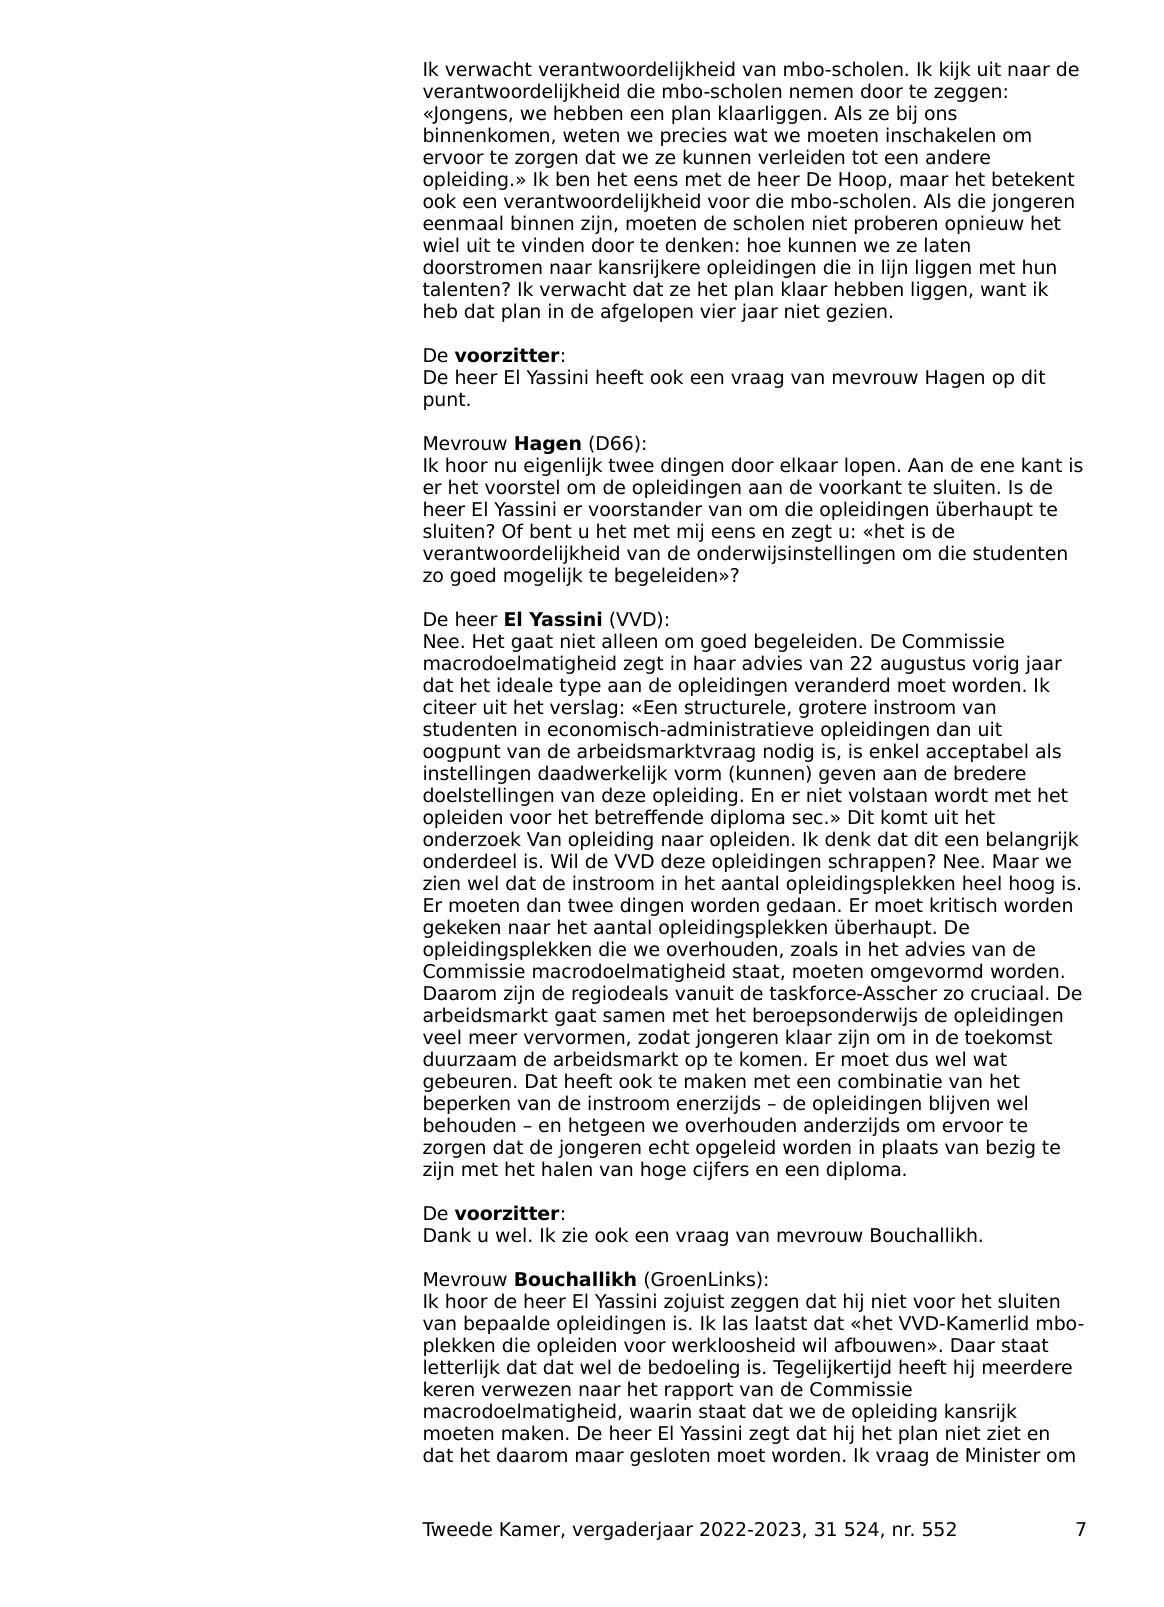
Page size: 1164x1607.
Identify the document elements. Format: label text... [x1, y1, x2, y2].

text Ik hoor nu eigenlijk twee dingen door elkaar lopen. Aan de ene kant is er het voorstel om de opleidingen aan de voorkant te sluiten. Is de heer El Yassini er voorstander van om die opleidingen überhaupt te sluiten? Of bent u het met mij eens en zegt u: «het is de verantwoordelijkheid van de onderwijsinstellingen om die studenten zo goed mogelijk te begeleiden»? [422, 455, 1087, 587]
text Mevrouw Bouchallikh (GroenLinks): [422, 1269, 1087, 1291]
text De voorzitter: [422, 1203, 1087, 1225]
text Ik verwacht verantwoordelijkheid van mbo-scholen. Ik kijk uit naar de verantwoordelijkheid die mbo-scholen nemen door te zeggen: «Jongens, we hebben een plan klaarliggen. Als ze bij ons binnenkomen, weten we precies wat we moeten inschakelen om ervoor te zorgen dat we ze kunnen verleiden tot een andere opleiding.» Ik ben het eens met de heer De Hoop, maar het betekent ook een verantwoordelijkheid voor die mbo-scholen. Als die jongeren eenmaal binnen zijn, moeten de scholen niet proberen opnieuw het wiel uit te vinden door te denken: hoe kunnen we ze laten doorstromen naar kansrijkere opleidingen die in lijn liggen met hun talenten? Ik verwacht dat ze het plan klaar hebben liggen, want ik heb dat plan in de afgelopen vier jaar niet gezien. [422, 59, 1087, 323]
text Mevrouw Hagen (D66): [422, 433, 1087, 455]
text Nee. Het gaat niet alleen om goed begeleiden. De Commissie macrodoelmatigheid zegt in haar advies van 22 augustus vorig jaar dat het ideale type aan de opleidingen veranderd moet worden. Ik citeer uit het verslag: «Een structurele, grotere instroom van studenten in economisch-administratieve opleidingen dan uit oogpunt van de arbeidsmarktvraag nodig is, is enkel acceptabel als instellingen daadwerkelijk vorm (kunnen) geven aan de bredere doelstellingen van deze opleiding. En er niet volstaan wordt met het opleiden voor het betreffende diploma sec.» Dit komt uit het onderzoek Van opleiding naar opleiden. Ik denk dat dit een belangrijk onderdeel is. Wil de VVD deze opleidingen schrappen? Nee. Maar we zien wel dat de instroom in het aantal opleidingsplekken heel hoog is. [422, 631, 1087, 895]
text De heer El Yassini heeft ook een vraag van mevrouw Hagen op dit punt. [422, 367, 1087, 411]
text Dank u wel. Ik zie ook een vraag van mevrouw Bouchallikh. [422, 1225, 1087, 1247]
text Ik hoor de heer El Yassini zojuist zeggen dat hij niet voor het sluiten van bepaalde opleidingen is. Ik las laatst dat «het VVD-Kamerlid mbo-plekken die opleiden voor werkloosheid wil afbouwen». Daar staat letterlijk dat dat wel de bedoeling is. Tegelijkertijd heeft hij meerdere keren verwezen naar het rapport van de Commissie macrodoelmatigheid, waarin staat dat we de opleiding kansrijk moeten maken. De heer El Yassini zegt dat hij het plan niet ziet en dat het daarom maar gesloten moet worden. Ik vraag de Minister om [422, 1291, 1087, 1467]
text De voorzitter: [422, 345, 1087, 367]
text Er moeten dan twee dingen worden gedaan. Er moet kritisch worden gekeken naar het aantal opleidingsplekken überhaupt. De opleidingsplekken die we overhouden, zoals in het advies van de Commissie macrodoelmatigheid staat, moeten omgevormd worden. Daarom zijn de regiodeals vanuit de taskforce-Asscher zo cruciaal. De arbeidsmarkt gaat samen met het beroepsonderwijs de opleidingen veel meer vervormen, zodat jongeren klaar zijn om in de toekomst duurzaam de arbeidsmarkt op te komen. Er moet dus wel wat gebeuren. Dat heeft ook te maken met een combinatie van het beperken van de instroom enerzijds – de opleidingen blijven wel behouden – en hetgeen we overhouden anderzijds om ervoor te zorgen dat de jongeren echt opgeleid worden in plaats van bezig te zijn met het halen van hoge cijfers en een diploma. [422, 895, 1087, 1181]
text De heer El Yassini (VVD): [422, 609, 1087, 631]
